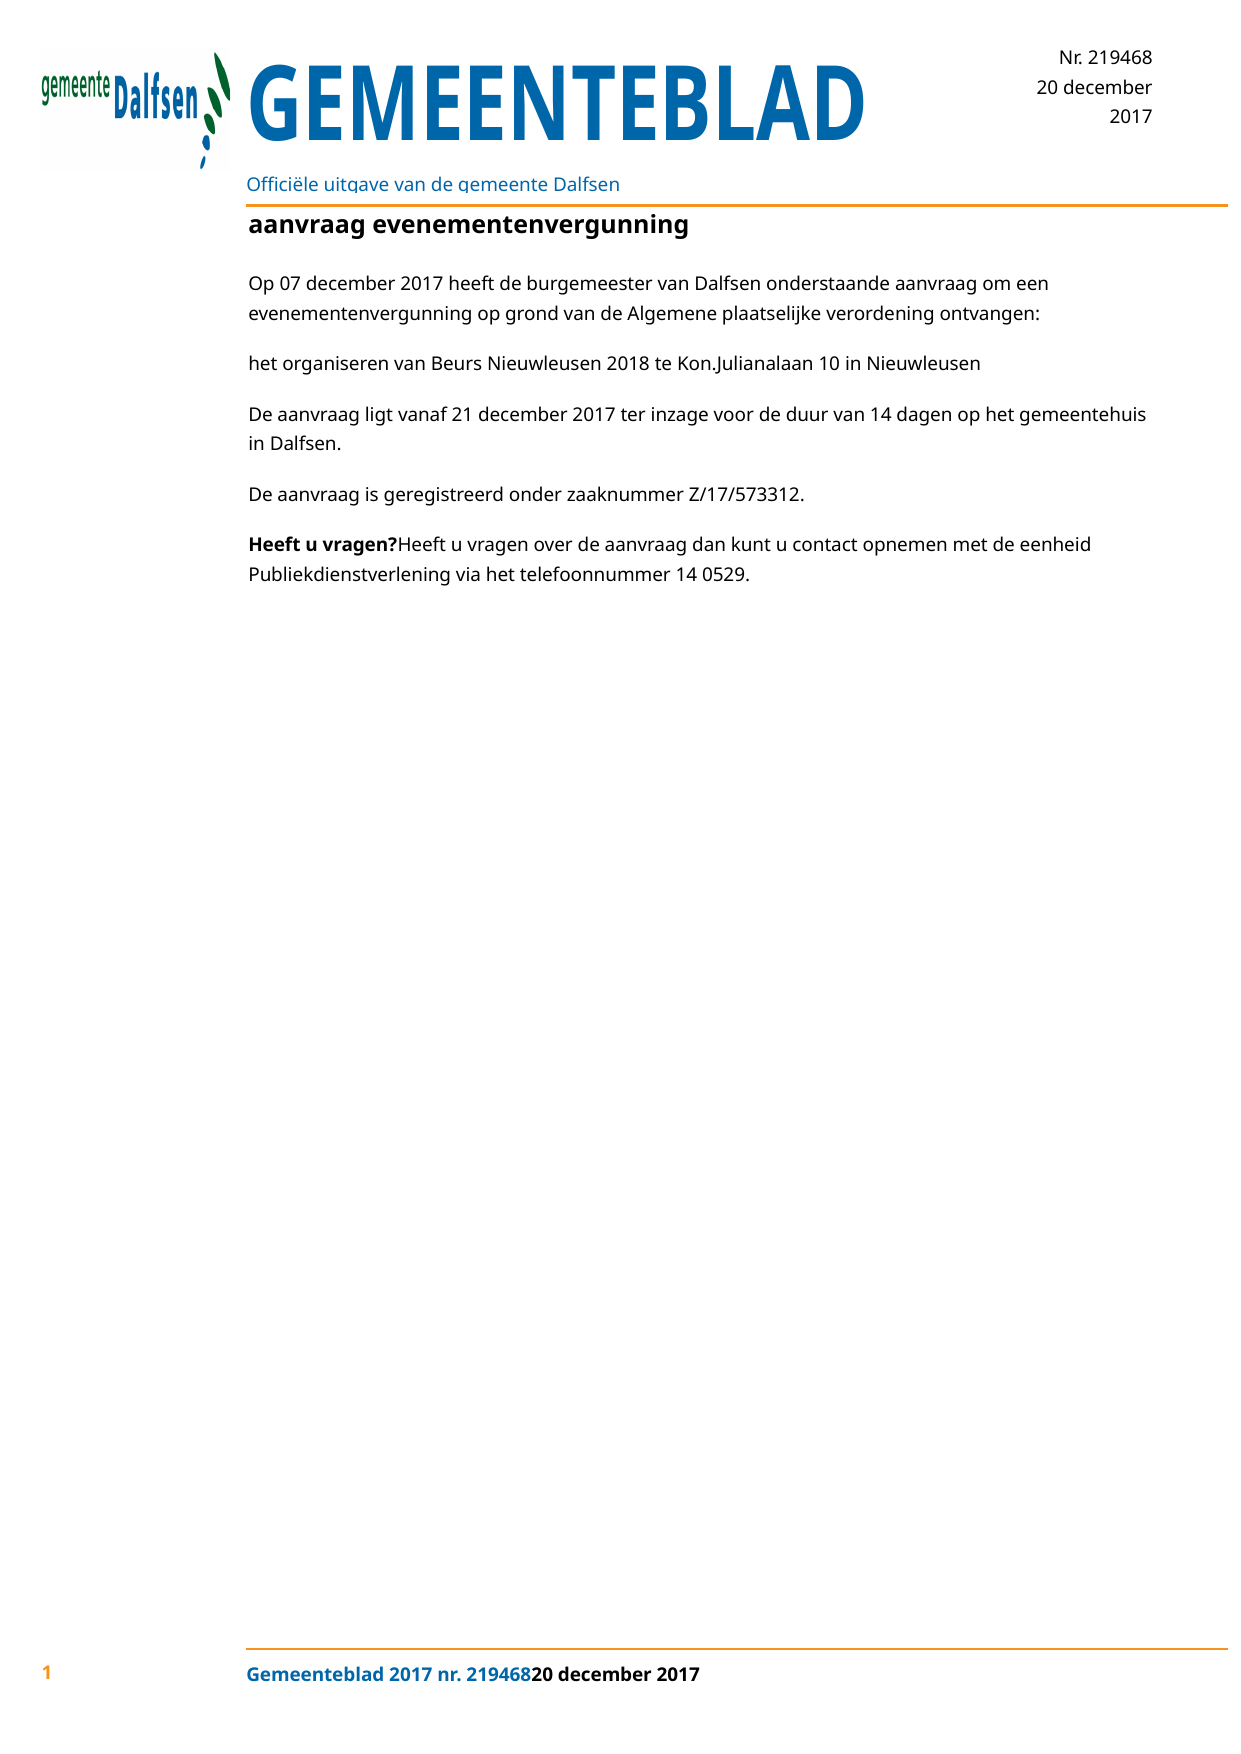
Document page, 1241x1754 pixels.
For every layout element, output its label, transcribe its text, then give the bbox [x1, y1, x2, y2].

text Heeft u vragen?Heeft u vragen over de aanvraag dan kunt u contact opnemen met de eenheid Publiekdienstverlening via het telefoonnummer 14 0529. [248, 531, 1152, 586]
text De aanvraag ligt vanaf 21 december 2017 ter inzage voor de duur van 14 dagen op het gemeentehuis in Dalfsen. [248, 401, 1152, 456]
text aanvraag evenementenvergunning [248, 207, 1152, 241]
text het organiseren van Beurs Nieuwleusen 2018 te Kon.Julianalaan 10 in Nieuwleusen [248, 350, 1152, 376]
text De aanvraag is geregistreerd onder zaaknummer Z/17/573312. [248, 481, 1152, 506]
text Op 07 december 2017 heeft de burgemeester van Dalfsen onderstaande aanvraag om een evenementenvergunning op grond van de Algemene plaatselijke verordening ontvangen: [248, 270, 1152, 326]
picture [41, 47, 231, 172]
